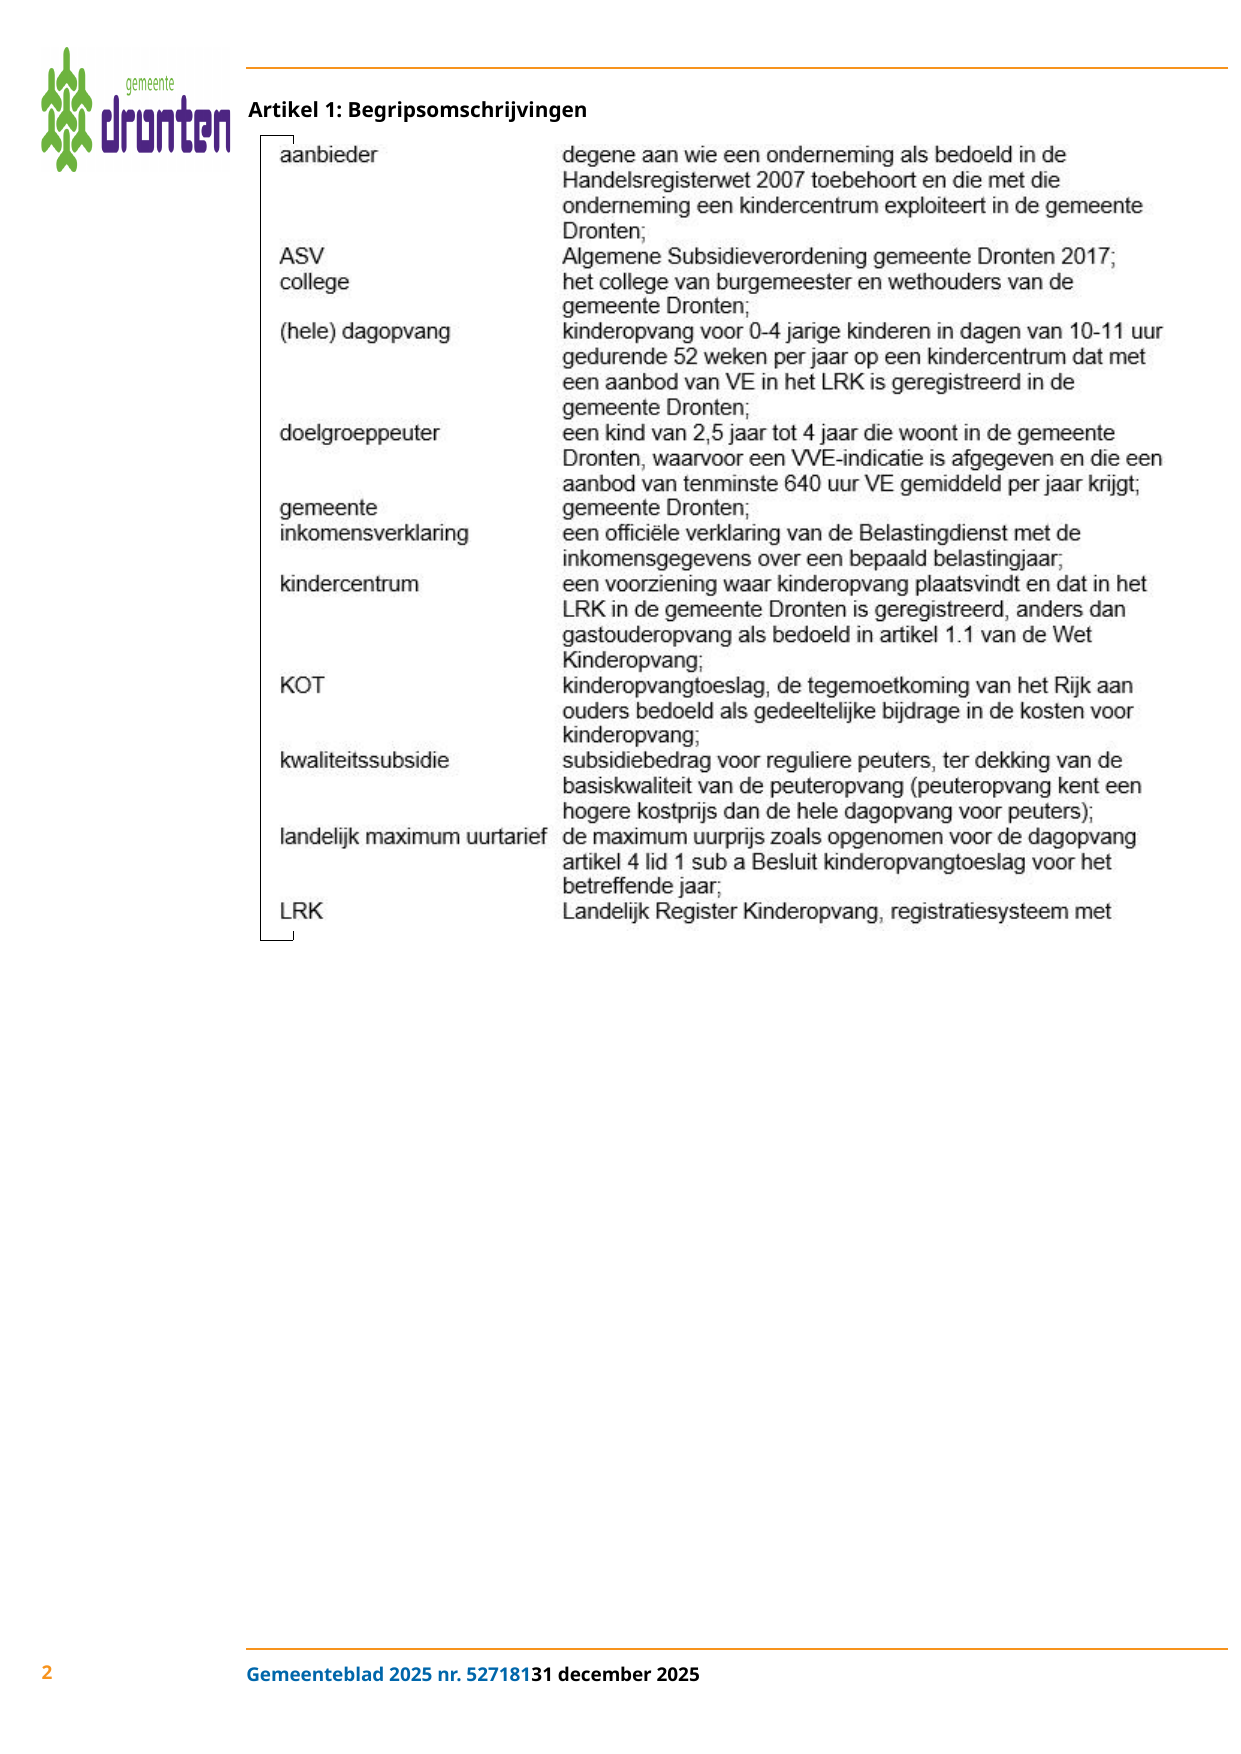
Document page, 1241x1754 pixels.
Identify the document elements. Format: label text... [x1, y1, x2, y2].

text Artikel 1: Begripsomschrijvingen [248, 95, 1152, 123]
picture [41, 47, 231, 172]
picture [268, 144, 1173, 931]
